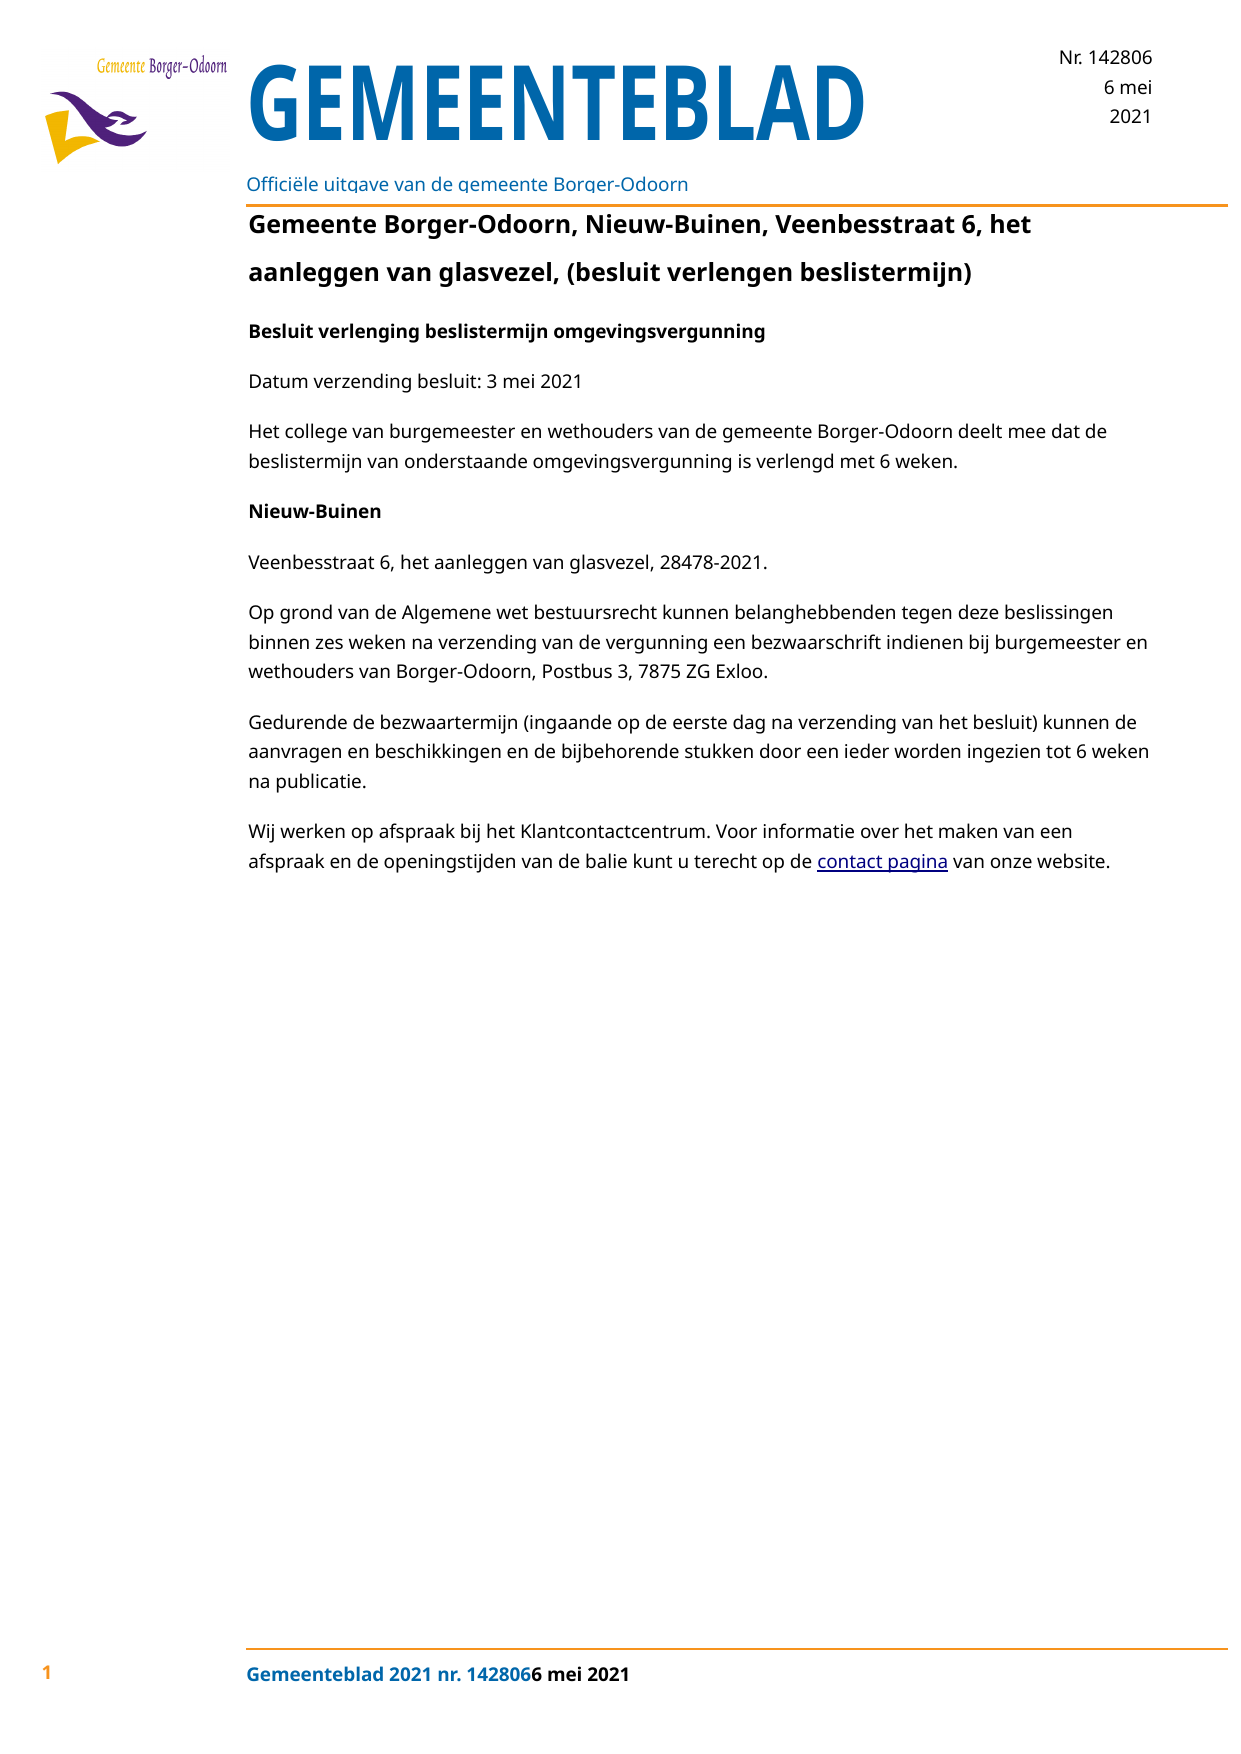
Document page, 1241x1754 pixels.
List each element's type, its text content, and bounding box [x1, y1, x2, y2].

text Op grond van de Algemene wet bestuursrecht kunnen belanghebbenden tegen deze beslissingen binnen zes weken na verzending van de vergunning een bezwaarschrift indienen bij burgemeester en wethouders van Borger-Odoorn, Postbus 3, 7875 ZG Exloo. [248, 599, 1152, 684]
picture [41, 47, 231, 172]
text Wij werken op afspraak bij het Klantcontactcentrum. Voor informatie over het maken van een afspraak en de openingstijden van de balie kunt u terecht op de contact pagina van onze website. [248, 819, 1152, 874]
text Veenbesstraat 6, het aanleggen van glasvezel, 28478-2021. [248, 549, 1152, 575]
text Gemeente Borger-Odoorn, Nieuw-Buinen, Veenbesstraat 6, het aanleggen van glasvezel, (besluit verlengen beslistermijn) [248, 207, 1152, 288]
text Nieuw-Buinen [248, 499, 1152, 524]
text Gedurende de bezwaartermijn (ingaande op de eerste dag na verzending van het besluit) kunnen de aanvragen en beschikkingen en de bijbehorende stukken door een ieder worden ingezien tot 6 weken na publicatie. [248, 709, 1152, 794]
text Het college van burgemeester en wethouders van de gemeente Borger-Odoorn deelt mee dat de beslistermijn van onderstaande omgevingsvergunning is verlengd met 6 weken. [248, 419, 1152, 474]
text Datum verzending besluit: 3 mei 2021 [248, 368, 1152, 394]
text Besluit verlenging beslistermijn omgevingsvergunning [248, 318, 1152, 344]
